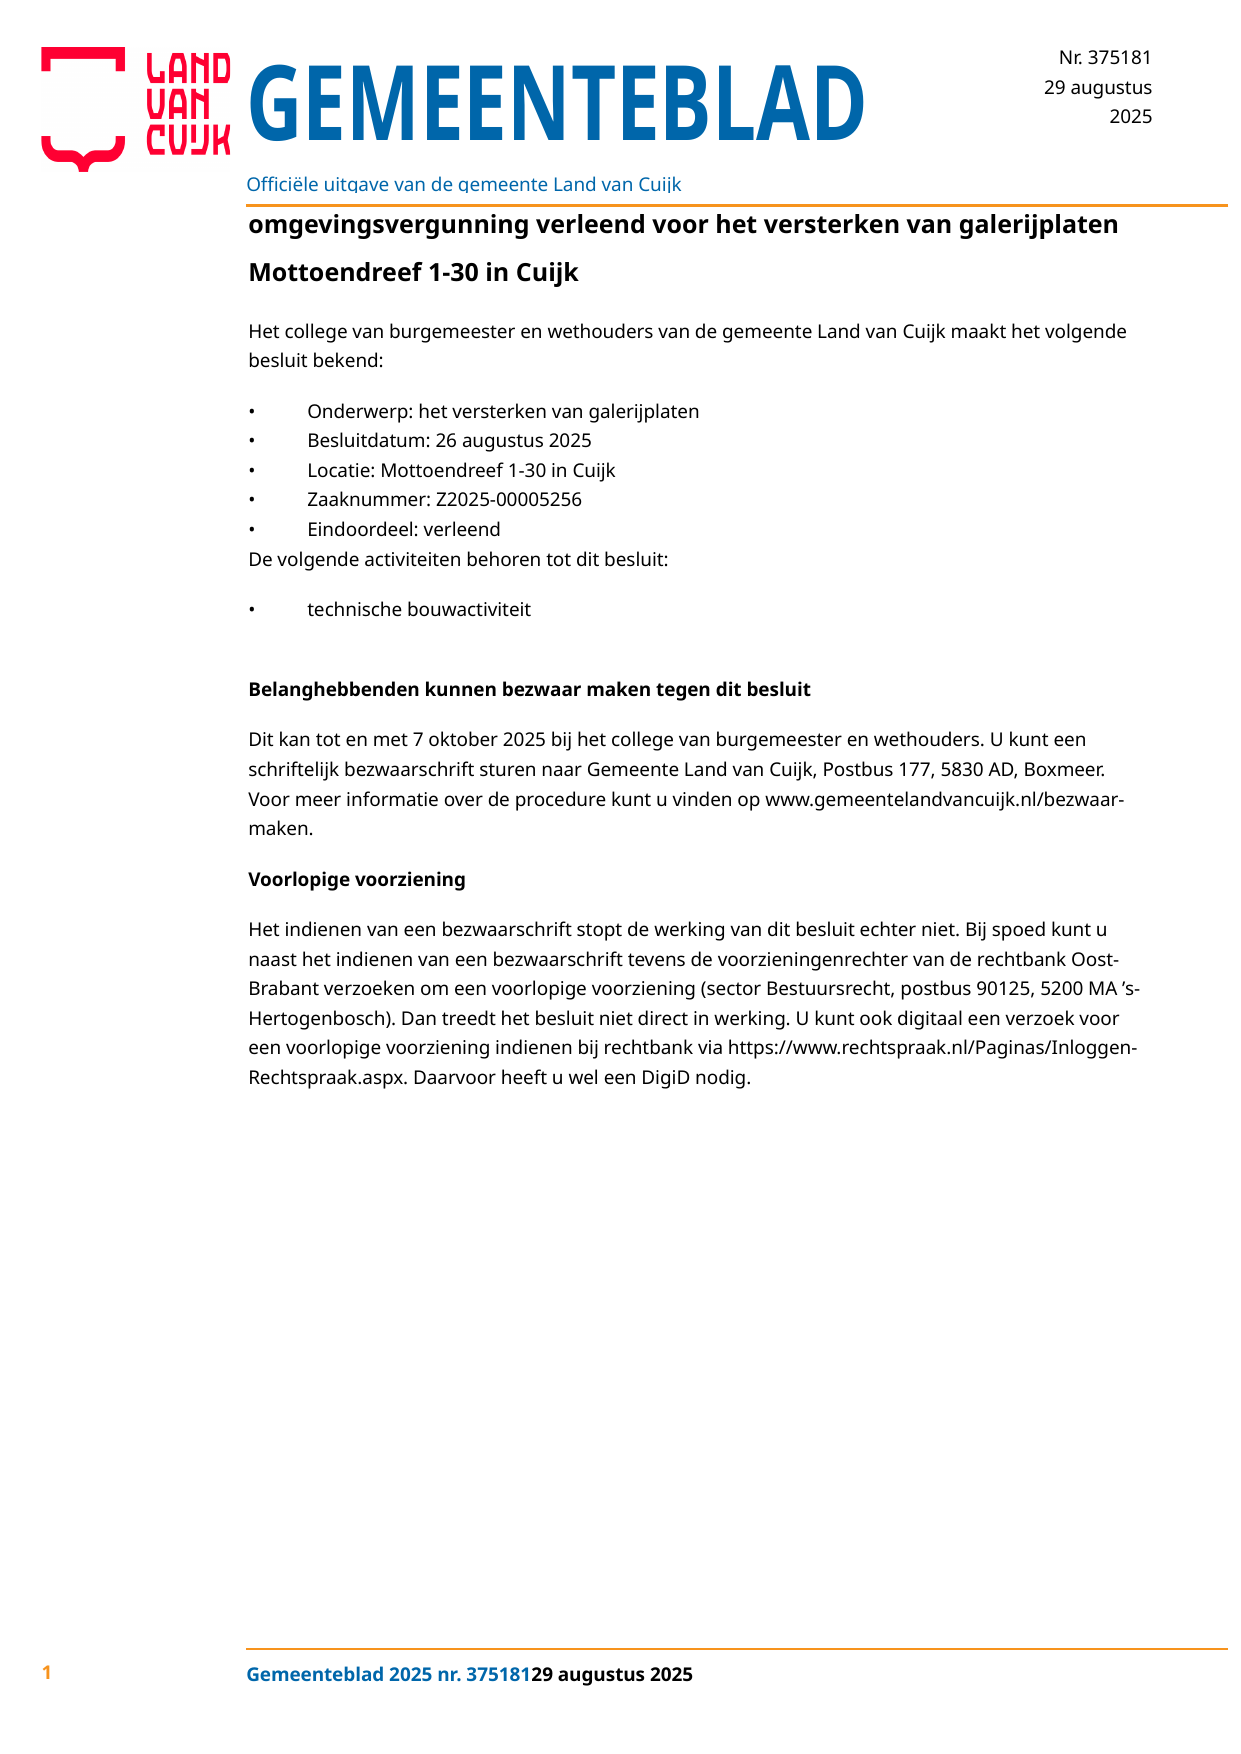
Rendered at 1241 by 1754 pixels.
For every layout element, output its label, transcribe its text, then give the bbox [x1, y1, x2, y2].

list technische bouwactiviteit [248, 596, 1152, 622]
text Belanghebbenden kunnen bezwaar maken tegen dit besluit [248, 676, 1152, 702]
list Zaaknummer: Z2025-00005256 [248, 487, 1152, 512]
text Het indienen van een bezwaarschrift stopt de werking van dit besluit echter niet. Bij spoed kunt u naast het indienen van een bezwaarschrift tevens de voorzieningenrechter van de rechtbank Oost-Brabant verzoeken om een voorlopige voorziening (sector Bestuursrecht, postbus 90125, 5200 MA ’s-Hertogenbosch). Dan treedt het besluit niet direct in werking. U kunt ook digitaal een verzoek voor een voorlopige voorziening indienen bij rechtbank via https://www.rechtspraak.nl/Paginas/Inloggen-Rechtspraak.aspx. Daarvoor heeft u wel een DigiD nodig. [248, 916, 1152, 1090]
text Voorlopige voorziening [248, 866, 1152, 892]
text Dit kan tot en met 7 oktober 2025 bij het college van burgemeester en wethouders. U kunt een schriftelijk bezwaarschrift sturen naar Gemeente Land van Cuijk, Postbus 177, 5830 AD, Boxmeer. Voor meer informatie over de procedure kunt u vinden op www.gemeentelandvancuijk.nl/bezwaar-maken. [248, 727, 1152, 841]
list Locatie: Mottoendreef 1-30 in Cuijk [248, 457, 1152, 483]
list Onderwerp: het versterken van galerijplaten [248, 398, 1152, 424]
text De volgende activiteiten behoren tot dit besluit: [248, 546, 1152, 572]
list Besluitdatum: 26 augustus 2025 [248, 427, 1152, 453]
list Eindoordeel: verleend [248, 516, 1152, 542]
text Het college van burgemeester en wethouders van de gemeente Land van Cuijk maakt het volgende besluit bekend: [248, 318, 1152, 373]
picture [41, 47, 231, 172]
text omgevingsvergunning verleend voor het versterken van galerijplaten Mottoendreef 1-30 in Cuijk [248, 207, 1152, 288]
